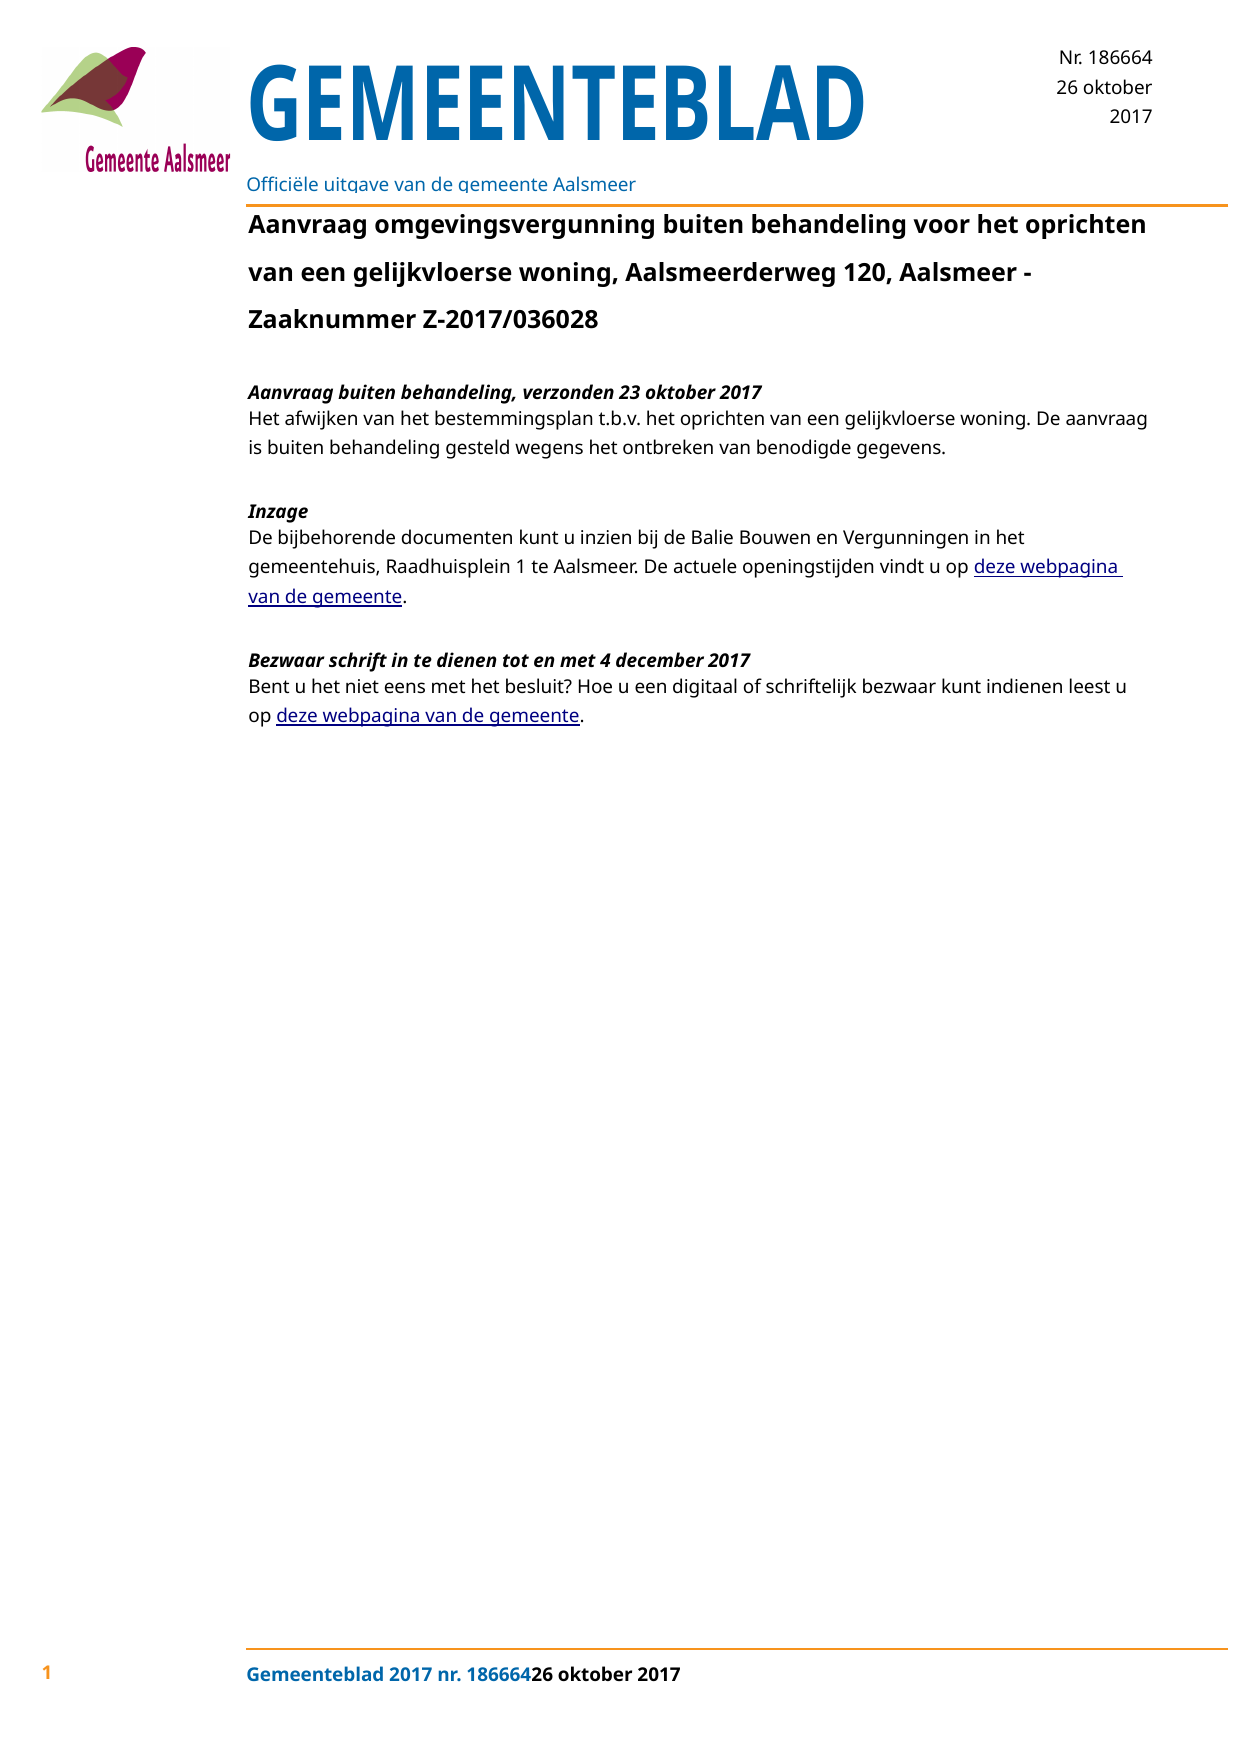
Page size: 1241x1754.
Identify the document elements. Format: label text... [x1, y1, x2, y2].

text Inzage [248, 498, 1152, 524]
text Het afwijken van het bestemmingsplan t.b.v. het oprichten van een gelijkvloerse woning. De aanvraag is buiten behandeling gesteld wegens het ontbreken van benodigde gegevens. [248, 405, 1152, 460]
text Aanvraag omgevingsvergunning buiten behandeling voor het oprichten van een gelijkvloerse woning, Aalsmeerderweg 120, Aalsmeer - Zaaknummer Z-2017/036028 [248, 207, 1152, 336]
text Bezwaar schrift in te dienen tot en met 4 december 2017 [248, 647, 1152, 673]
picture [41, 47, 231, 172]
text Bent u het niet eens met het besluit? Hoe u een digitaal of schriftelijk bezwaar kunt indienen leest u op deze webpagina van de gemeente. [248, 673, 1152, 728]
text ​ [248, 753, 1152, 779]
text De bijbehorende documenten kunt u inzien bij de Balie Bouwen en Vergunningen in het gemeentehuis, Raadhuisplein 1 te Aalsmeer. De actuele openingstijden vindt u op deze webpagina van de gemeente. [248, 524, 1152, 609]
text Aanvraag buiten behandeling, verzonden 23 oktober 2017 [248, 379, 1152, 405]
